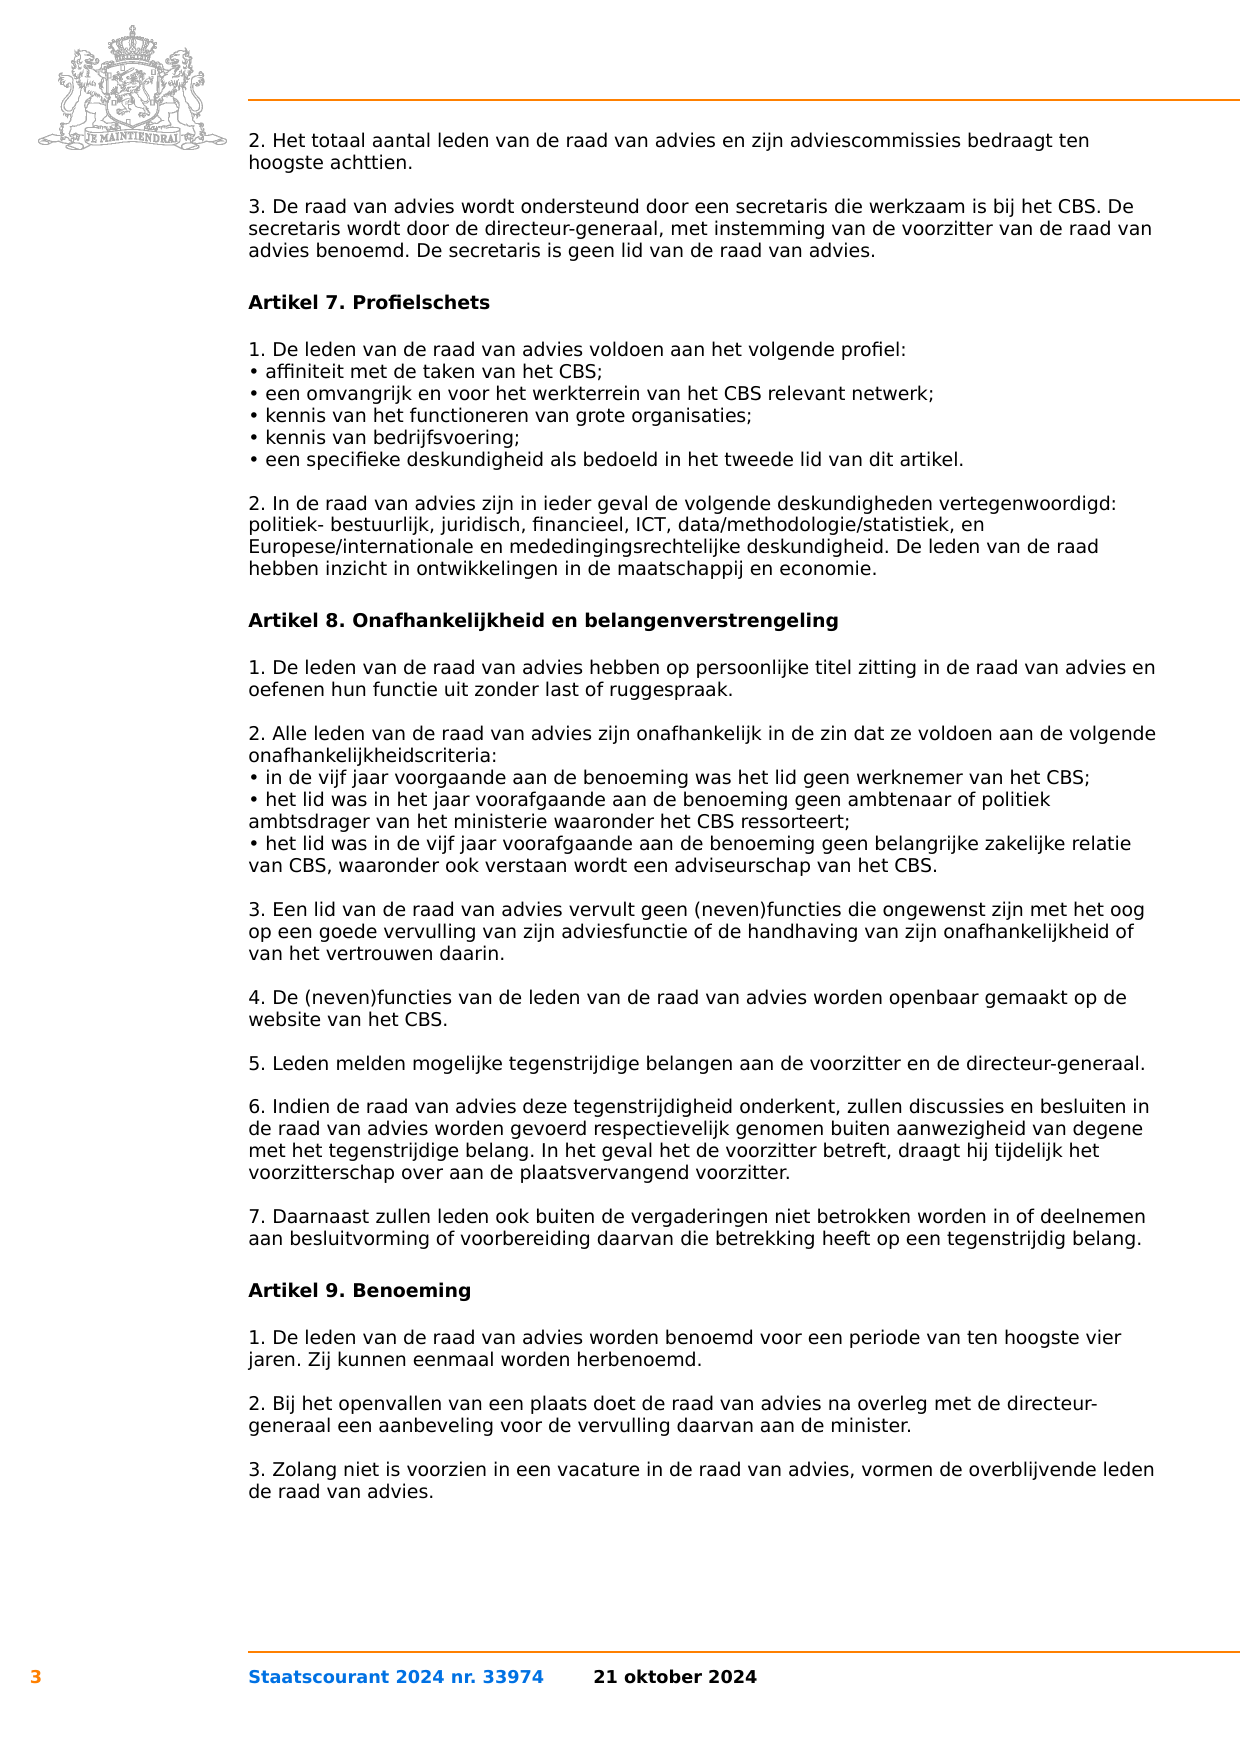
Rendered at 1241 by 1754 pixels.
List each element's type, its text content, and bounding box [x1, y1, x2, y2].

text • kennis van het functioneren van grote organisaties; [248, 404, 1163, 427]
text 3. Een lid van de raad van advies vervult geen (neven)functies die ongewenst zijn met het oog op een goede vervulling van zijn adviesfunctie of de handhaving van zijn onafhankelijkheid of van het vertrouwen daarin. [248, 899, 1163, 965]
text 2. Alle leden van de raad van advies zijn onafhankelijk in de zin dat ze voldoen aan de volgende onafhankelijkheidscriteria: [248, 723, 1163, 767]
text 1. De leden van de raad van advies worden benoemd voor een periode van ten hoogste vier jaren. Zij kunnen eenmaal worden herbenoemd. [248, 1327, 1163, 1371]
text • het lid was in de vijf jaar voorafgaande aan de benoeming geen belangrijke zakelijke relatie van CBS, waaronder ook verstaan wordt een adviseurschap van het CBS. [248, 833, 1163, 877]
text • affiniteit met de taken van het CBS; [248, 361, 1163, 383]
text • in de vijf jaar voorgaande aan de benoeming was het lid geen werknemer van het CBS; [248, 767, 1163, 789]
text • een specifieke deskundigheid als bedoeld in het tweede lid van dit artikel. [248, 448, 1163, 471]
text 6. Indien de raad van advies deze tegenstrijdigheid onderkent, zullen discussies en besluiten in de raad van advies worden gevoerd respectievelijk genomen buiten aanwezigheid van degene met het tegenstrijdige belang. In het geval het de voorzitter betreft, draagt hij tijdelijk het voorzitterschap over aan de plaatsvervangend voorzitter. [248, 1096, 1163, 1184]
text • een omvangrijk en voor het werkterrein van het CBS relevant netwerk; [248, 383, 1163, 404]
text 2. In de raad van advies zijn in ieder geval de volgende deskundigheden vertegenwoordigd: politiek- bestuurlijk, juridisch, financieel, ICT, data/methodologie/statistiek, en Europese/internationale en mededingingsrechtelijke deskundigheid. De leden van de raad hebben inzicht in ontwikkelingen in de maatschappij en economie. [248, 492, 1163, 580]
text • kennis van bedrijfsvoering; [248, 427, 1163, 448]
text 1. De leden van de raad van advies hebben op persoonlijke titel zitting in de raad van advies en oefenen hun functie uit zonder last of ruggespraak. [248, 657, 1163, 701]
text 2. Het totaal aantal leden van de raad van advies en zijn adviescommissies bedraagt ten hoogste achttien. [248, 130, 1163, 174]
subtitle Artikel 9. Benoeming [248, 1280, 1163, 1302]
text 5. Leden melden mogelijke tegenstrijdige belangen aan de voorzitter en de directeur-generaal. [248, 1052, 1163, 1074]
subtitle Artikel 7. Profielschets [248, 292, 1163, 314]
subtitle Artikel 8. Onafhankelijkheid en belangenverstrengeling [248, 610, 1163, 632]
text 4. De (neven)functies van de leden van de raad van advies worden openbaar gemaakt op de website van het CBS. [248, 987, 1163, 1031]
text 3. Zolang niet is voorzien in een vacature in de raad van advies, vormen de overblijvende leden de raad van advies. [248, 1459, 1163, 1503]
text 1. De leden van de raad van advies voldoen aan het volgende profiel: [248, 339, 1163, 361]
picture [38, 25, 227, 150]
text 2. Bij het openvallen van een plaats doet de raad van advies na overleg met de directeur-generaal een aanbeveling voor de vervulling daarvan aan de minister. [248, 1393, 1163, 1437]
text • het lid was in het jaar voorafgaande aan de benoeming geen ambtenaar of politiek ambtsdrager van het ministerie waaronder het CBS ressorteert; [248, 789, 1163, 833]
text 3. De raad van advies wordt ondersteund door een secretaris die werkzaam is bij het CBS. De secretaris wordt door de directeur-generaal, met instemming van de voorzitter van de raad van advies benoemd. De secretaris is geen lid van de raad van advies. [248, 196, 1163, 262]
text 7. Daarnaast zullen leden ook buiten de vergaderingen niet betrokken worden in of deelnemen aan besluitvorming of voorbereiding daarvan die betrekking heeft op een tegenstrijdig belang. [248, 1206, 1163, 1250]
